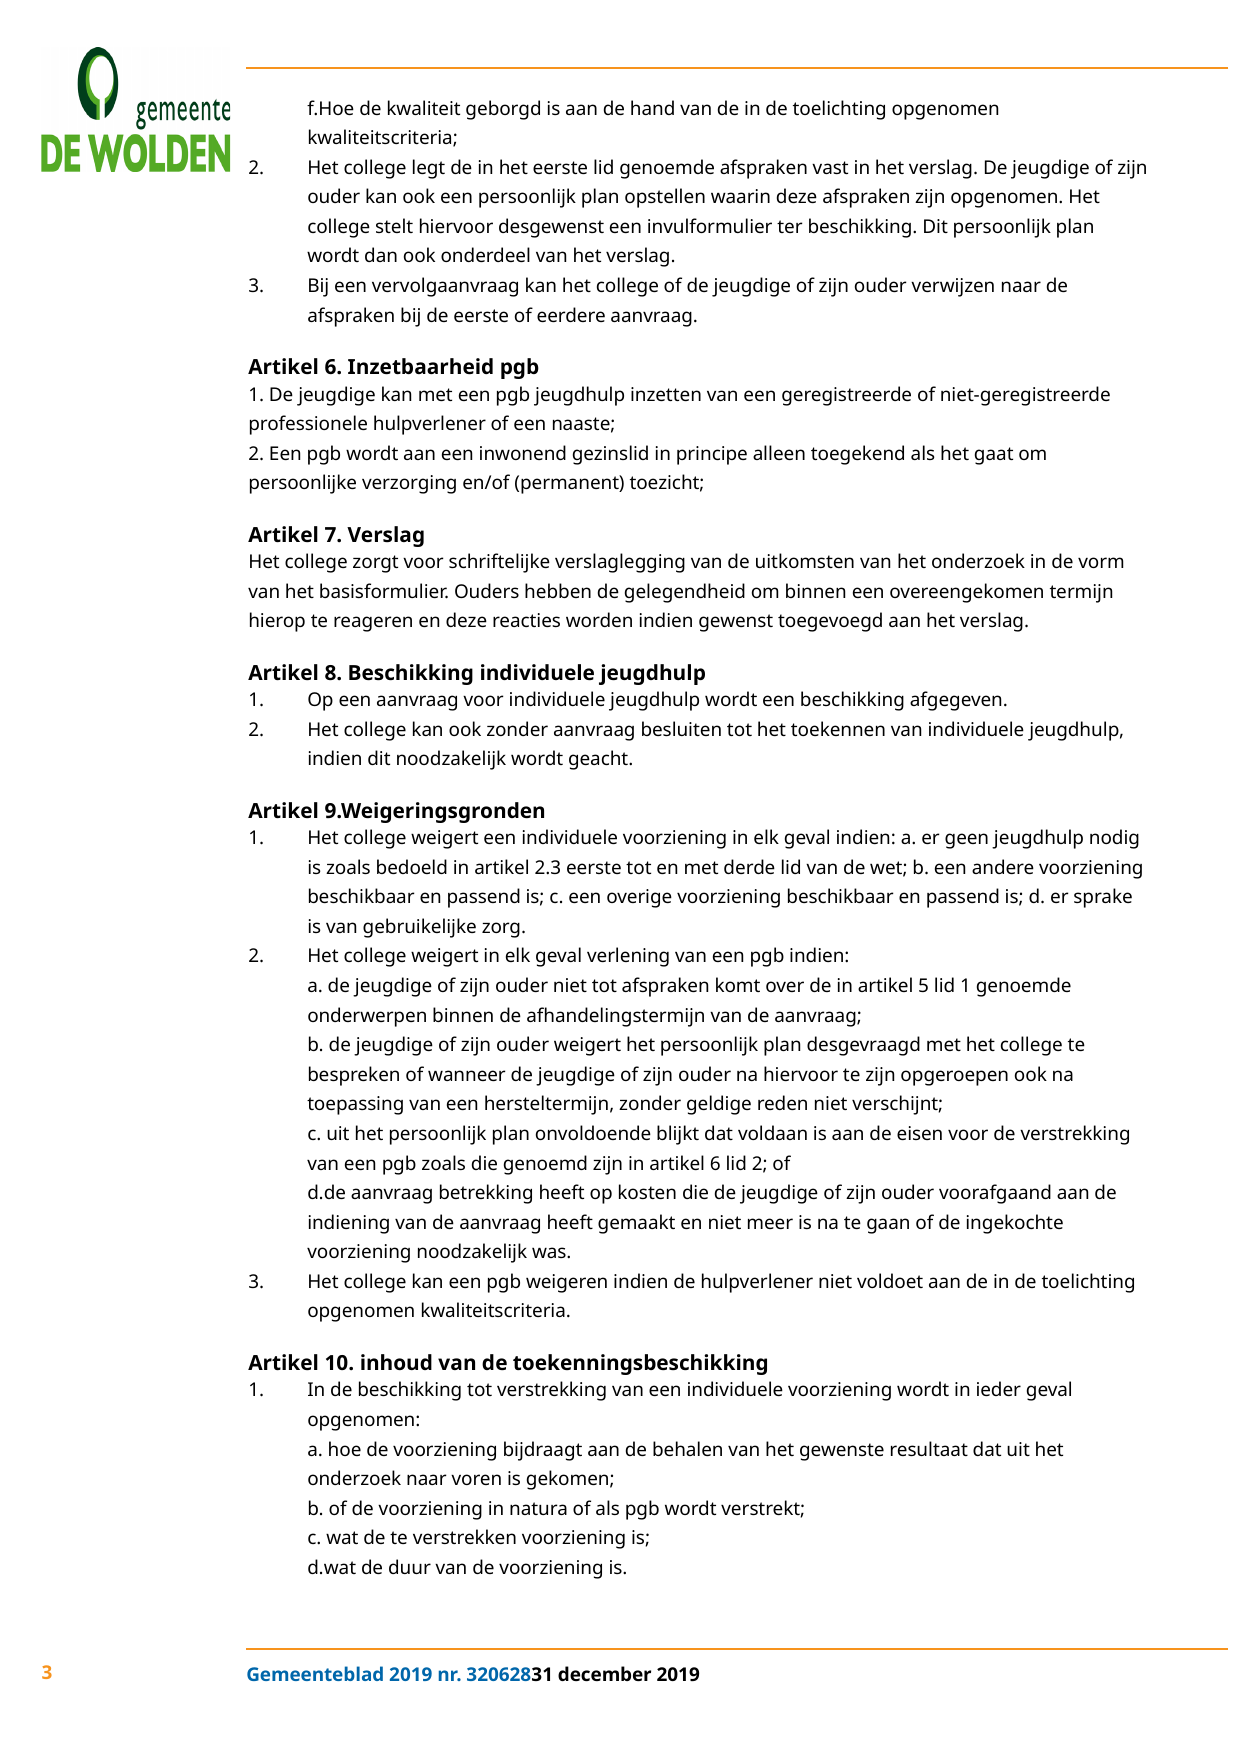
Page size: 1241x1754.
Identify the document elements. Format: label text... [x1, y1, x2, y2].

list Het college kan ook zonder aanvraag besluiten tot het toekennen van individuele jeugdhulp, indien dit noodzakelijk wordt geacht. [248, 716, 1152, 771]
text 2. Een pgb wordt aan een inwonend gezinslid in principe alleen toegekend als het gaat om persoonlijke verzorging en/of (permanent) toezicht; [248, 440, 1152, 495]
text 1. De jeugdige kan met een pgb jeugdhulp inzetten van een geregistreerde of niet-geregistreerde professionele hulpverlener of een naaste; [248, 381, 1152, 436]
list b. de jeugdige of zijn ouder weigert het persoonlijk plan desgevraagd met het college te bespreken of wanneer de jeugdige of zijn ouder na hiervoor te zijn opgeroepen ook na toepassing van een hersteltermijn, zonder geldige reden niet verschijnt; [248, 1031, 1152, 1116]
list d.wat de duur van de voorziening is. [248, 1554, 1152, 1580]
list a. de jeugdige of zijn ouder niet tot afspraken komt over de in artikel 5 lid 1 genoemde onderwerpen binnen de afhandelingstermijn van de aanvraag; [248, 972, 1152, 1028]
list Het college weigert in elk geval verlening van een pgb indien: [248, 943, 1152, 968]
text Artikel 7. Verslag [248, 520, 1152, 548]
list Het college weigert een individuele voorziening in elk geval indien: a. er geen jeugdhulp nodig is zoals bedoeld in artikel 2.3 eerste tot en met derde lid van de wet; b. een andere voorziening beschikbaar en passend is; c. een overige voorziening beschikbaar en passend is; d. er sprake is van gebruikelijke zorg. [248, 824, 1152, 939]
text Artikel 9.Weigeringsgronden [248, 796, 1152, 824]
list Het college kan een pgb weigeren indien de hulpverlener niet voldoet aan de in de toelichting opgenomen kwaliteitscriteria. [248, 1268, 1152, 1323]
text Artikel 8. Beschikking individuele jeugdhulp [248, 658, 1152, 686]
text Artikel 10. inhoud van de toekenningsbeschikking [248, 1348, 1152, 1377]
picture [41, 47, 231, 172]
text Artikel 6. Inzetbaarheid pgb [248, 352, 1152, 381]
text Het college zorgt voor schriftelijke verslaglegging van de uitkomsten van het onderzoek in de vorm van het basisformulier. Ouders hebben de gelegendheid om binnen een overeengekomen termijn hierop te reageren en deze reacties worden indien gewenst toegevoegd aan het verslag. [248, 548, 1152, 633]
list In de beschikking tot verstrekking van een individuele voorziening wordt in ieder geval opgenomen: [248, 1377, 1152, 1432]
list Op een aanvraag voor individuele jeugdhulp wordt een beschikking afgegeven. [248, 686, 1152, 712]
list a. hoe de voorziening bijdraagt aan de behalen van het gewenste resultaat dat uit het onderzoek naar voren is gekomen; [248, 1436, 1152, 1491]
list c. uit het persoonlijk plan onvoldoende blijkt dat voldaan is aan de eisen voor de verstrekking van een pgb zoals die genoemd zijn in artikel 6 lid 2; of [248, 1120, 1152, 1176]
list Bij een vervolgaanvraag kan het college of de jeugdige of zijn ouder verwijzen naar de afspraken bij de eerste of eerdere aanvraag. [248, 272, 1152, 328]
list f.Hoe de kwaliteit geborgd is aan de hand van de in de toelichting opgenomen kwaliteitscriteria; [248, 95, 1152, 150]
list b. of de voorziening in natura of als pgb wordt verstrekt; [248, 1495, 1152, 1521]
list Het college legt de in het eerste lid genoemde afspraken vast in het verslag. De jeugdige of zijn ouder kan ook een persoonlijk plan opstellen waarin deze afspraken zijn opgenomen. Het college stelt hiervoor desgewenst een invulformulier ter beschikking. Dit persoonlijk plan wordt dan ook onderdeel van het verslag. [248, 154, 1152, 268]
list d.de aanvraag betrekking heeft op kosten die de jeugdige of zijn ouder voorafgaand aan de indiening van de aanvraag heeft gemaakt en niet meer is na te gaan of de ingekochte voorziening noodzakelijk was. [248, 1179, 1152, 1264]
list c. wat de te verstrekken voorziening is; [248, 1524, 1152, 1550]
